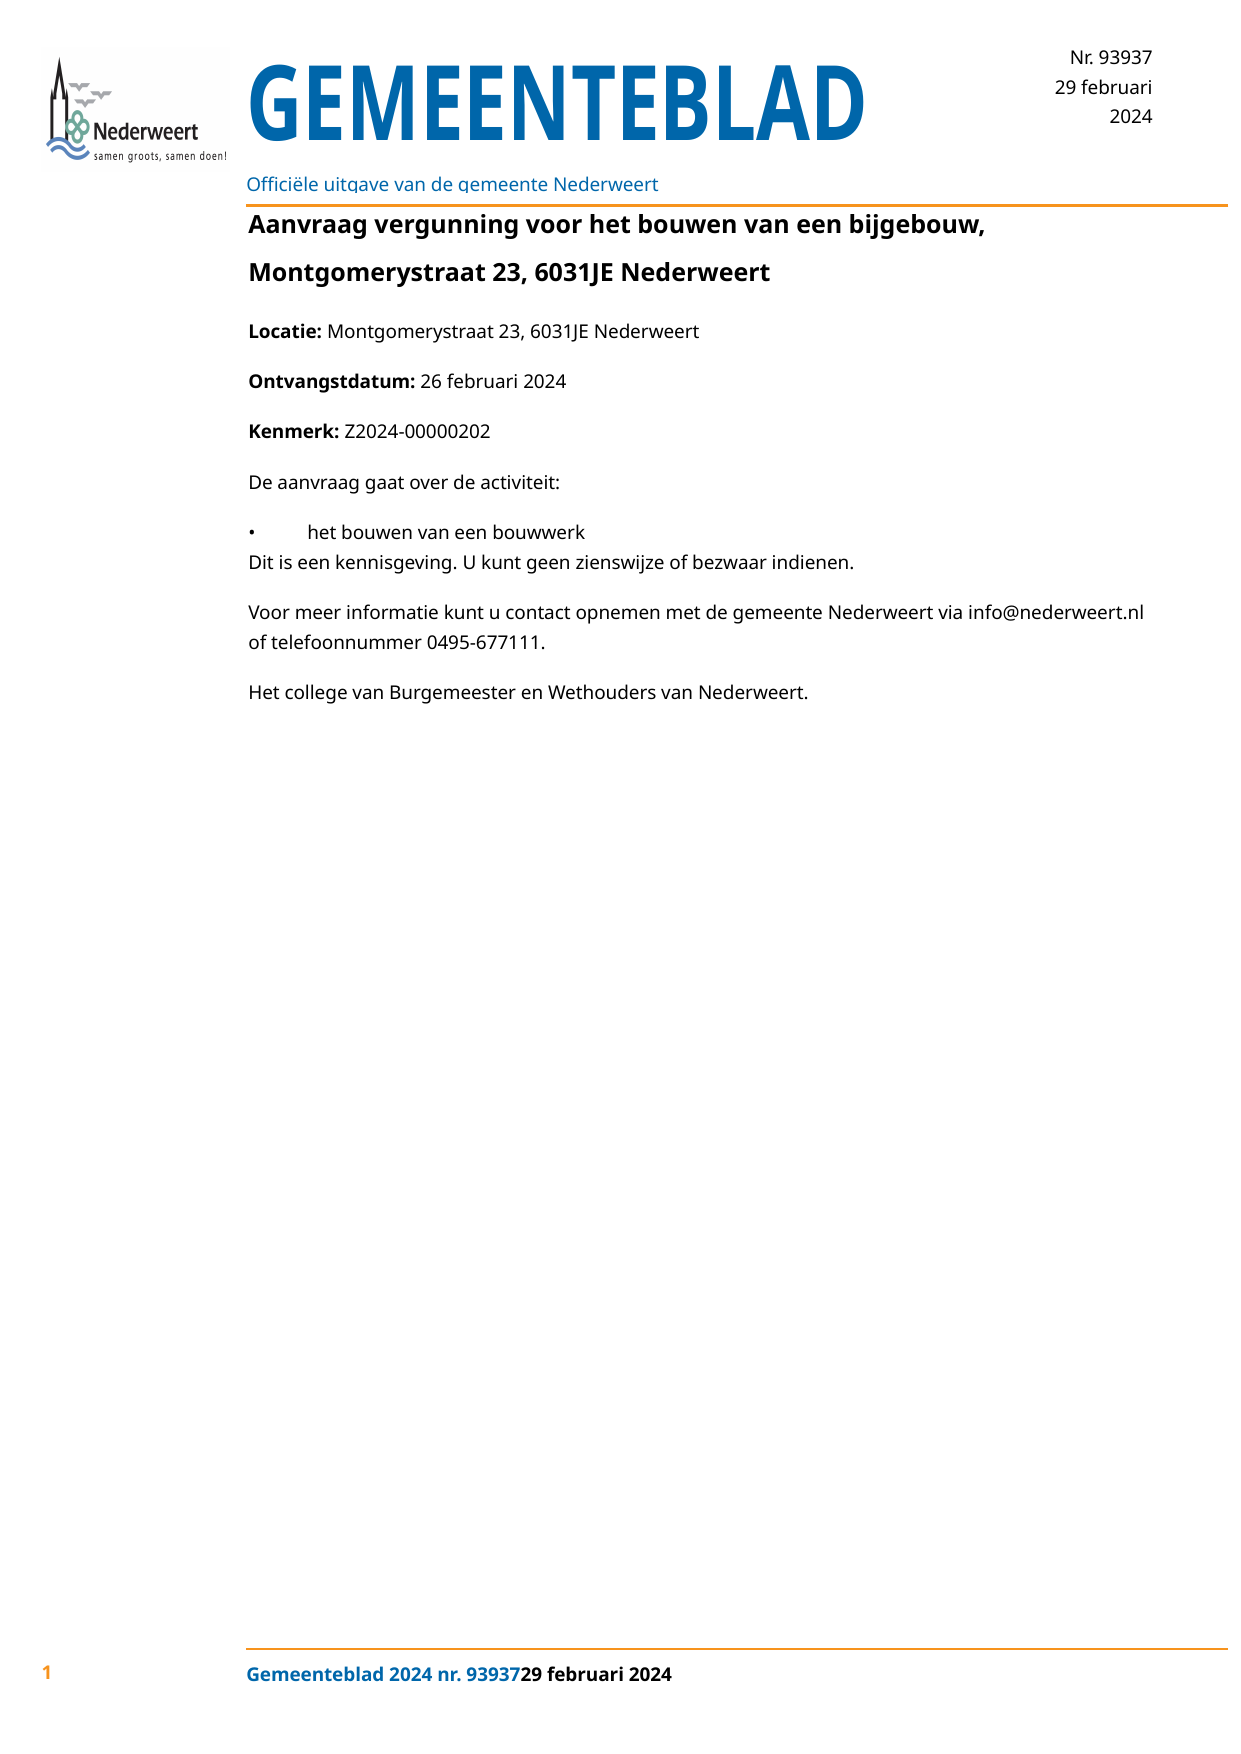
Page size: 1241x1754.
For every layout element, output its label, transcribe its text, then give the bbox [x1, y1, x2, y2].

list het bouwen van een bouwwerk [248, 519, 1152, 545]
text Kenmerk: Z2024-00000202 [248, 419, 1152, 444]
text De aanvraag gaat over de activiteit: [248, 469, 1152, 495]
text Ontvangstdatum: 26 februari 2024 [248, 368, 1152, 394]
text Dit is een kennisgeving. U kunt geen zienswijze of bezwaar indienen. [248, 549, 1152, 575]
text Het college van Burgemeester en Wethouders van Nederweert. [248, 679, 1152, 705]
text Aanvraag vergunning voor het bouwen van een bijgebouw, Montgomerystraat 23, 6031JE Nederweert [248, 207, 1152, 288]
text Voor meer informatie kunt u contact opnemen met de gemeente Nederweert via info@nederweert.nl of telefoonnummer 0495-677111. [248, 599, 1152, 655]
text Locatie: Montgomerystraat 23, 6031JE Nederweert [248, 318, 1152, 344]
picture [41, 47, 231, 172]
